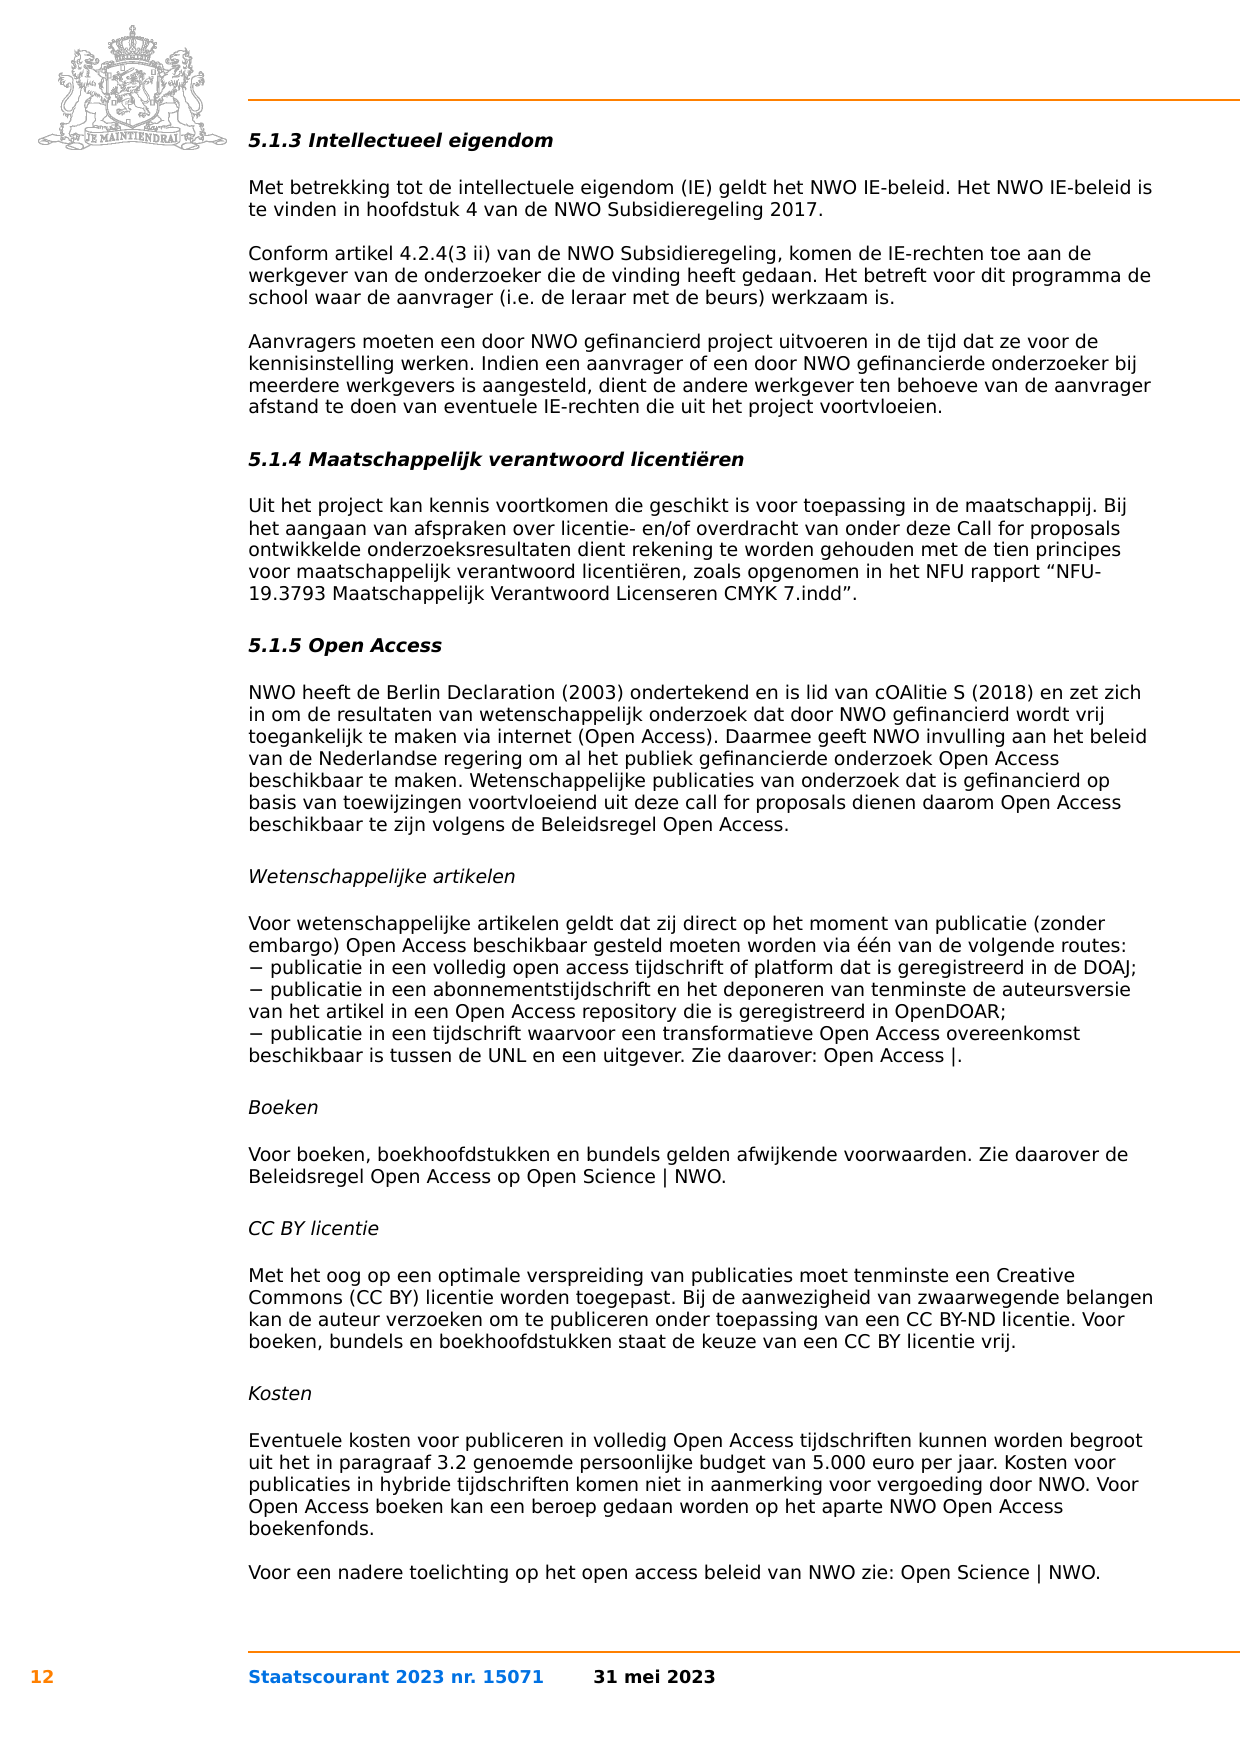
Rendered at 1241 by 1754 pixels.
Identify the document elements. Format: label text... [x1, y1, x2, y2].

text Voor een nadere toelichting op het open access beleid van NWO zie: Open Science | NWO. [248, 1562, 1163, 1583]
subtitle Wetenschappelijke artikelen [248, 866, 1163, 888]
text Met betrekking tot de intellectuele eigendom (IE) geldt het NWO IE-beleid. Het NWO IE-beleid is te vinden in hoofdstuk 4 van de NWO Subsidieregeling 2017. [248, 177, 1163, 221]
text Eventuele kosten voor publiceren in volledig Open Access tijdschriften kunnen worden begroot uit het in paragraaf 3.2 genoemde persoonlijke budget van 5.000 euro per jaar. Kosten voor publicaties in hybride tijdschriften komen niet in aanmerking voor vergoeding door NWO. Voor Open Access boeken kan een beroep gedaan worden op het aparte NWO Open Access boekenfonds. [248, 1430, 1163, 1540]
subtitle 5.1.5 Open Access [248, 635, 1163, 657]
text − publicatie in een volledig open access tijdschrift of platform dat is geregistreerd in de DOAJ; [248, 957, 1163, 979]
subtitle CC BY licentie [248, 1218, 1163, 1240]
text Met het oog op een optimale verspreiding van publicaties moet tenminste een Creative Commons (CC BY) licentie worden toegepast. Bij de aanwezigheid van zwaarwegende belangen kan de auteur verzoeken om te publiceren onder toepassing van een CC BY-ND licentie. Voor boeken, bundels en boekhoofdstukken staat de keuze van een CC BY licentie vrij. [248, 1265, 1163, 1353]
text Aanvragers moeten een door NWO gefinancierd project uitvoeren in de tijd dat ze voor de kennisinstelling werken. Indien een aanvrager of een door NWO gefinancierde onderzoeker bij meerdere werkgevers is aangesteld, dient de andere werkgever ten behoeve van de aanvrager afstand te doen van eventuele IE-rechten die uit het project voortvloeien. [248, 331, 1163, 418]
text Conform artikel 4.2.4(3 ii) van de NWO Subsidieregeling, komen de IE-rechten toe aan de werkgever van de onderzoeker die de vinding heeft gedaan. Het betreft voor dit programma de school waar de aanvrager (i.e. de leraar met de beurs) werkzaam is. [248, 243, 1163, 309]
picture [38, 25, 227, 150]
subtitle Boeken [248, 1097, 1163, 1119]
text − publicatie in een tijdschrift waarvoor een transformatieve Open Access overeenkomst beschikbaar is tussen de UNL en een uitgever. Zie daarover: Open Access |. [248, 1023, 1163, 1067]
subtitle 5.1.4 Maatschappelijk verantwoord licentiëren [248, 448, 1163, 470]
subtitle Kosten [248, 1383, 1163, 1405]
text − publicatie in een abonnementstijdschrift en het deponeren van tenminste de auteursversie van het artikel in een Open Access repository die is geregistreerd in OpenDOAR; [248, 979, 1163, 1023]
subtitle 5.1.3 Intellectueel eigendom [248, 130, 1163, 152]
text Voor wetenschappelijke artikelen geldt dat zij direct op het moment van publicatie (zonder embargo) Open Access beschikbaar gesteld moeten worden via één van de volgende routes: [248, 913, 1163, 957]
text Uit het project kan kennis voortkomen die geschikt is voor toepassing in de maatschappij. Bij het aangaan van afspraken over licentie- en/of overdracht van onder deze Call for proposals ontwikkelde onderzoeksresultaten dient rekening te worden gehouden met de tien principes voor maatschappelijk verantwoord licentiëren, zoals opgenomen in het NFU rapport “NFU-19.3793 Maatschappelijk Verantwoord Licenseren CMYK 7.indd”. [248, 495, 1163, 605]
text NWO heeft de Berlin Declaration (2003) ondertekend en is lid van cOAlitie S (2018) en zet zich in om de resultaten van wetenschappelijk onderzoek dat door NWO gefinancierd wordt vrij toegankelijk te maken via internet (Open Access). Daarmee geeft NWO invulling aan het beleid van de Nederlandse regering om al het publiek gefinancierde onderzoek Open Access beschikbaar te maken. Wetenschappelijke publicaties van onderzoek dat is gefinancierd op basis van toewijzingen voortvloeiend uit deze call for proposals dienen daarom Open Access beschikbaar te zijn volgens de Beleidsregel Open Access. [248, 682, 1163, 836]
text Voor boeken, boekhoofdstukken en bundels gelden afwijkende voorwaarden. Zie daarover de Beleidsregel Open Access op Open Science | NWO. [248, 1144, 1163, 1188]
